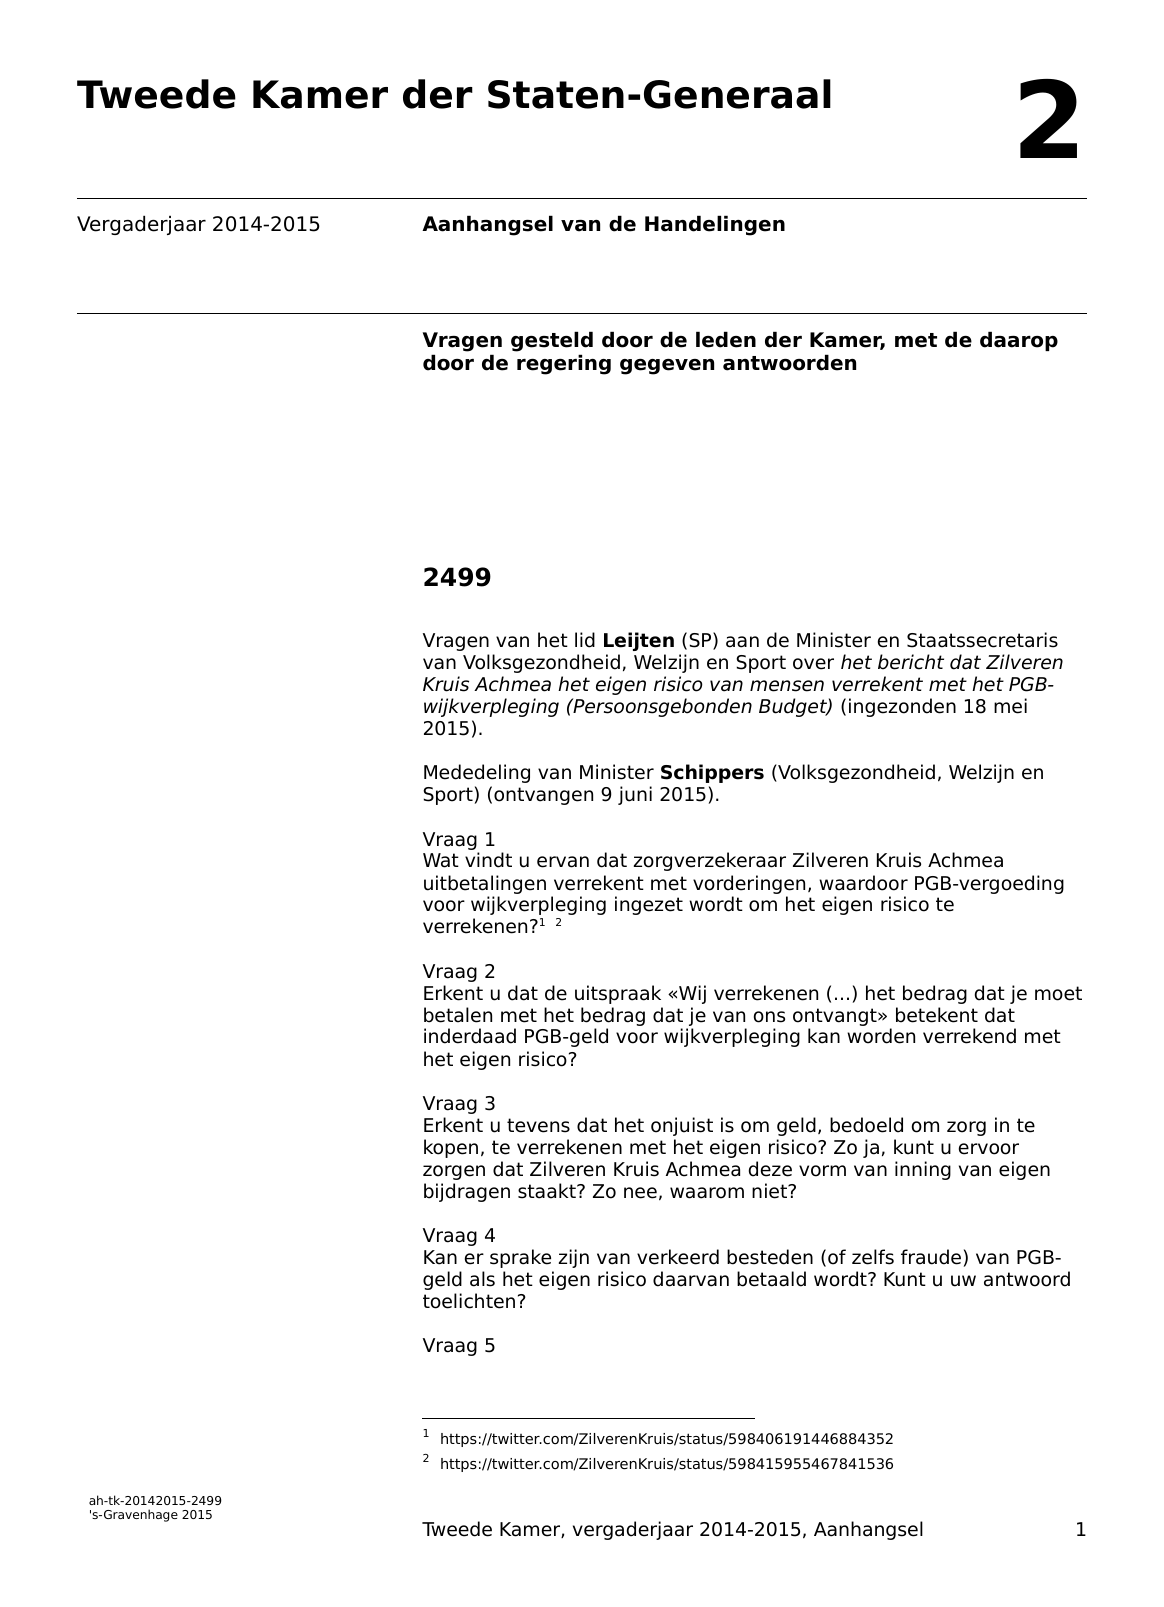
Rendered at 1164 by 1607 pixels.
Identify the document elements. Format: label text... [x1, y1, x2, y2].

text Vraag 4 [422, 1225, 1087, 1247]
table_cell Vergaderjaar 2014-2015 [77, 199, 422, 313]
text https://twitter.com/ZilverenKruis/status/598406191446884352 [422, 1427, 1087, 1449]
text Erkent u dat de uitspraak «Wij verrekenen (...) het bedrag dat je moet betalen met het bedrag dat je van ons ontvangt» betekent dat inderdaad PGB-geld voor wijkverpleging kan worden verrekend met het eigen risico? [422, 982, 1087, 1070]
text Mededeling van Minister Schippers (Volksgezondheid, Welzijn en Sport) (ontvangen 9 juni 2015). [422, 762, 1087, 806]
text Erkent u tevens dat het onjuist is om geld, bedoeld om zorg in te kopen, te verrekenen met het eigen risico? Zo ja, kunt u ervoor zorgen dat Zilveren Kruis Achmea deze vorm van inning van eigen bijdragen staakt? Zo nee, waarom niet? [422, 1114, 1087, 1202]
table_header 2 [886, 59, 1087, 198]
text https://twitter.com/ZilverenKruis/status/598415955467841536 [422, 1452, 1087, 1474]
text Vragen van het lid Leijten (SP) aan de Minister en Staatssecretaris van Volksgezondheid, Welzijn en Sport over het bericht dat Zilveren Kruis Achmea het eigen risico van mensen verrekent met het PGB-wijkverpleging (Persoonsgebonden Budget) (ingezonden 18 mei 2015). [422, 630, 1087, 740]
text Vraag 3 [422, 1093, 1087, 1114]
text Vraag 5 [422, 1335, 1087, 1357]
text Kan er sprake zijn van verkeerd besteden (of zelfs fraude) van PGB-geld als het eigen risico daarvan betaald wordt? Kunt u uw antwoord toelichten? [422, 1247, 1087, 1313]
table_cell [77, 314, 422, 375]
text Vraag 1 [422, 828, 1087, 850]
text 's-Gravenhage 2015 [88, 1508, 323, 1522]
text ah-tk-20142015-2499 [88, 1494, 323, 1508]
table_cell Aanhangsel van de Handelingen [422, 199, 1087, 313]
table_header Tweede Kamer der Staten-Generaal [77, 59, 886, 198]
text Vraag 2 [422, 961, 1087, 982]
text Wat vindt u ervan dat zorgverzekeraar Zilveren Kruis Achmea uitbetalingen verrekent met vorderingen, waardoor PGB-vergoeding voor wijkverpleging ingezet wordt om het eigen risico te verrekenen? [422, 850, 1087, 938]
text 2499 [422, 563, 1087, 592]
table_cell Vragen gesteld door de leden der Kamer, met de daarop door de regering gegeven antwoorden [422, 314, 1087, 375]
